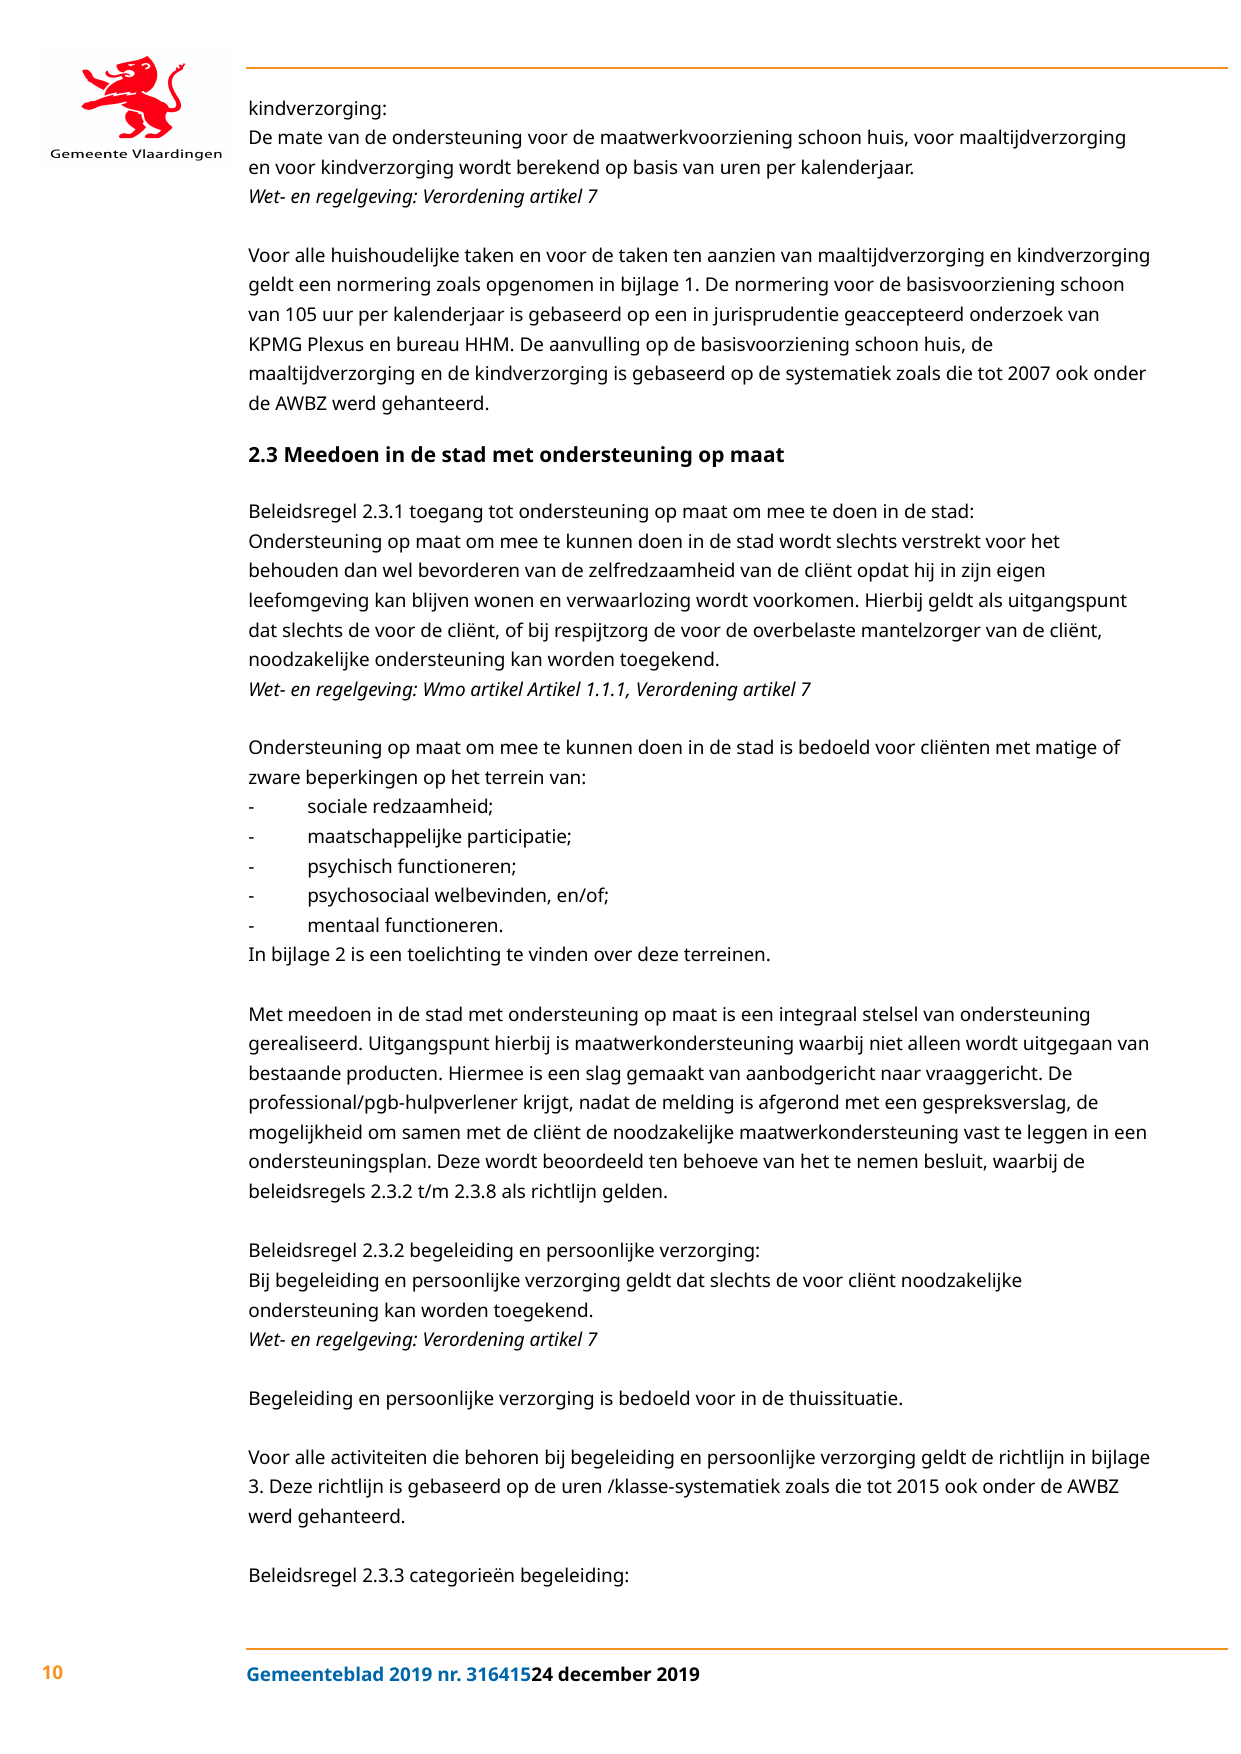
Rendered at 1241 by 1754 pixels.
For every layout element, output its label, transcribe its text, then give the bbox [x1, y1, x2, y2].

table_header Beleidsregel 2.3.3 categorieën begeleiding: [248, 1563, 1152, 1588]
list mentaal functioneren. [248, 912, 1152, 938]
text Voor alle activiteiten die behoren bij begeleiding en persoonlijke verzorging geldt de richtlijn in bijlage 3. Deze richtlijn is gebaseerd op de uren /klasse-systematiek zoals die tot 2015 ook onder de AWBZ werd gehanteerd. [248, 1444, 1152, 1529]
list psychisch functioneren; [248, 853, 1152, 879]
list maatschappelijke participatie; [248, 823, 1152, 849]
table_header Beleidsregel 2.3.1 toegang tot ondersteuning op maat om mee te doen in de stad: Ondersteuning op maat om mee te kunnen doen in de stad wordt slechts verstrekt voor het behouden dan wel bevorderen van de zelfredzaamheid van de cliënt opdat hij in zijn eigen leefomgeving kan blijven wonen en verwaarlozing wordt voorkomen. Hierbij geldt als uitgangspunt dat slechts de voor de cliënt, of bij respijtzorg de voor de overbelaste mantelzorger van de cliënt, noodzakelijke ondersteuning kan worden toegekend. Wet- en regelgeving: Wmo artikel Artikel 1.1.1, Verordening artikel 7 [248, 499, 1152, 702]
list psychosociaal welbevinden, en/of; [248, 882, 1152, 908]
table_header Beleidsregel 2.3.2 begeleiding en persoonlijke verzorging: Bij begeleiding en persoonlijke verzorging geldt dat slechts de voor cliënt noodzakelijke ondersteuning kan worden toegekend. Wet- en regelgeving: Verordening artikel 7 [248, 1238, 1152, 1352]
text Voor alle huishoudelijke taken en voor de taken ten aanzien van maaltijdverzorging en kindverzorging geldt een normering zoals opgenomen in bijlage 1. De normering voor de basisvoorziening schoon van 105 uur per kalenderjaar is gebaseerd op een in jurisprudentie geaccepteerd onderzoek van KPMG Plexus en bureau HHM. De aanvulling op de basisvoorziening schoon huis, de maaltijdverzorging en de kindverzorging is gebaseerd op de systematiek zoals die tot 2007 ook onder de AWBZ werd gehanteerd. [248, 242, 1152, 416]
text Met meedoen in de stad met ondersteuning op maat is een integraal stelsel van ondersteuning gerealiseerd. Uitgangspunt hierbij is maatwerkondersteuning waarbij niet alleen wordt uitgegaan van bestaande producten. Hiermee is een slag gemaakt van aanbodgericht naar vraaggericht. De professional/pgb-hulpverlener krijgt, nadat de melding is afgerond met een gespreksverslag, de mogelijkheid om samen met de cliënt de noodzakelijke maatwerkondersteuning vast te leggen in een ondersteuningsplan. Deze wordt beoordeeld ten behoeve van het te nemen besluit, waarbij de beleidsregels 2.3.2 t/m 2.3.8 als richtlijn gelden. [248, 1001, 1152, 1204]
list sociale redzaamheid; [248, 794, 1152, 819]
text 2.3 Meedoen in de stad met ondersteuning op maat [248, 440, 1152, 469]
picture [41, 47, 231, 172]
text In bijlage 2 is een toelichting te vinden over deze terreinen. [248, 942, 1152, 967]
text Begeleiding en persoonlijke verzorging is bedoeld voor in de thuissituatie. [248, 1385, 1152, 1411]
text Ondersteuning op maat om mee te kunnen doen in de stad is bedoeld voor cliënten met matige of zware beperkingen op het terrein van: [248, 734, 1152, 790]
table_header kindverzorging: De mate van de ondersteuning voor de maatwerkvoorziening schoon huis, voor maaltijdverzorging en voor kindverzorging wordt berekend op basis van uren per kalenderjaar. Wet- en regelgeving: Verordening artikel 7 [248, 95, 1152, 209]
